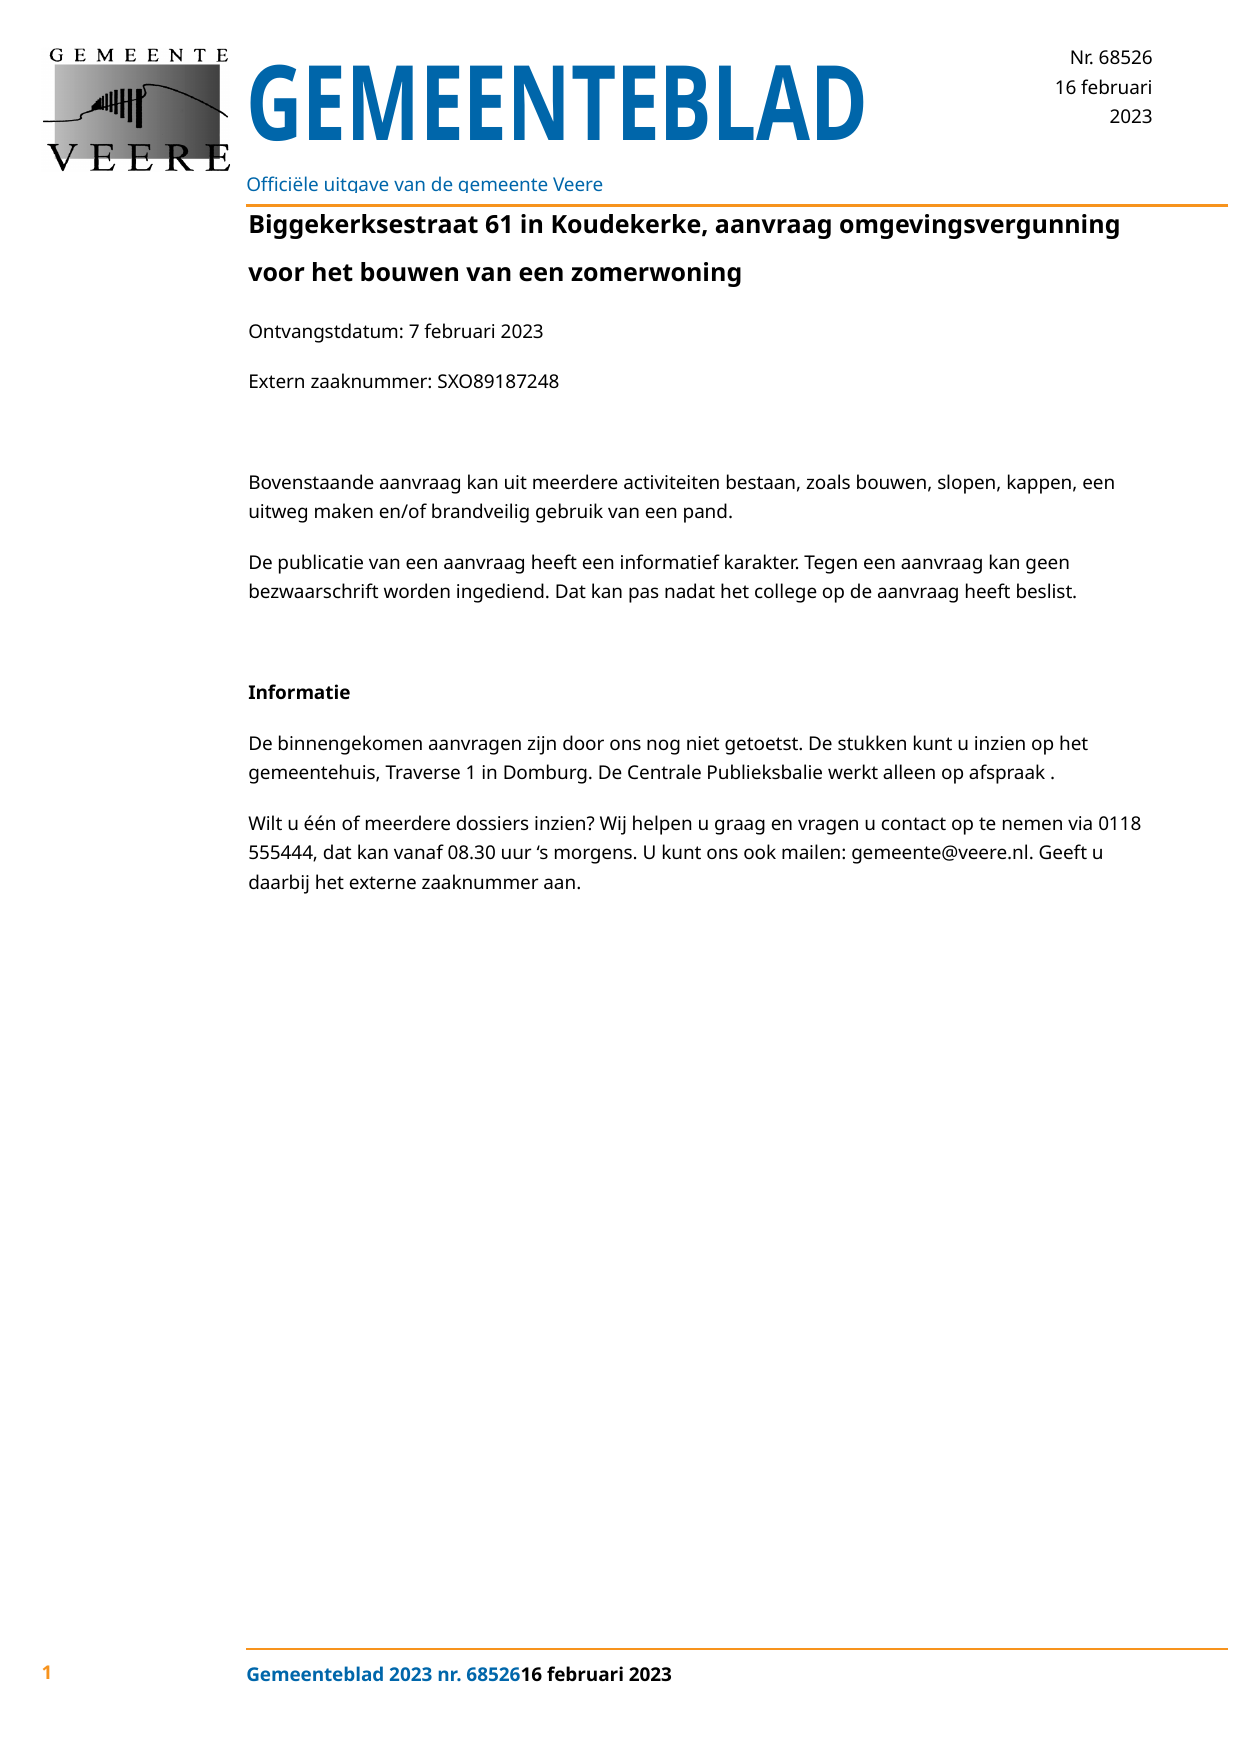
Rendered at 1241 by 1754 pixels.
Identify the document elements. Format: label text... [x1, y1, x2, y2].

text Ontvangstdatum: 7 februari 2023 [248, 318, 1152, 344]
picture [41, 47, 231, 172]
text Bovenstaande aanvraag kan uit meerdere activiteiten bestaan, zoals bouwen, slopen, kappen, een uitweg maken en/of brandveilig gebruik van een pand. [248, 469, 1152, 524]
text Extern zaaknummer: SXO89187248 [248, 368, 1152, 394]
text Biggekerksestraat 61 in Koudekerke, aanvraag omgevingsvergunning voor het bouwen van een zomerwoning [248, 207, 1152, 288]
text De publicatie van een aanvraag heeft een informatief karakter. Tegen een aanvraag kan geen bezwaarschrift worden ingediend. Dat kan pas nadat het college op de aanvraag heeft beslist. [248, 549, 1152, 604]
text Informatie [248, 679, 1152, 705]
text De binnengekomen aanvragen zijn door ons nog niet getoetst. De stukken kunt u inzien op het gemeentehuis, Traverse 1 in Domburg. De Centrale Publieksbalie werkt alleen op afspraak . [248, 730, 1152, 785]
text Wilt u één of meerdere dossiers inzien? Wij helpen u graag en vragen u contact op te nemen via 0118 555444, dat kan vanaf 08.30 uur ‘s morgens. U kunt ons ook mailen: gemeente@veere.nl. Geeft u daarbij het externe zaaknummer aan. [248, 810, 1152, 895]
